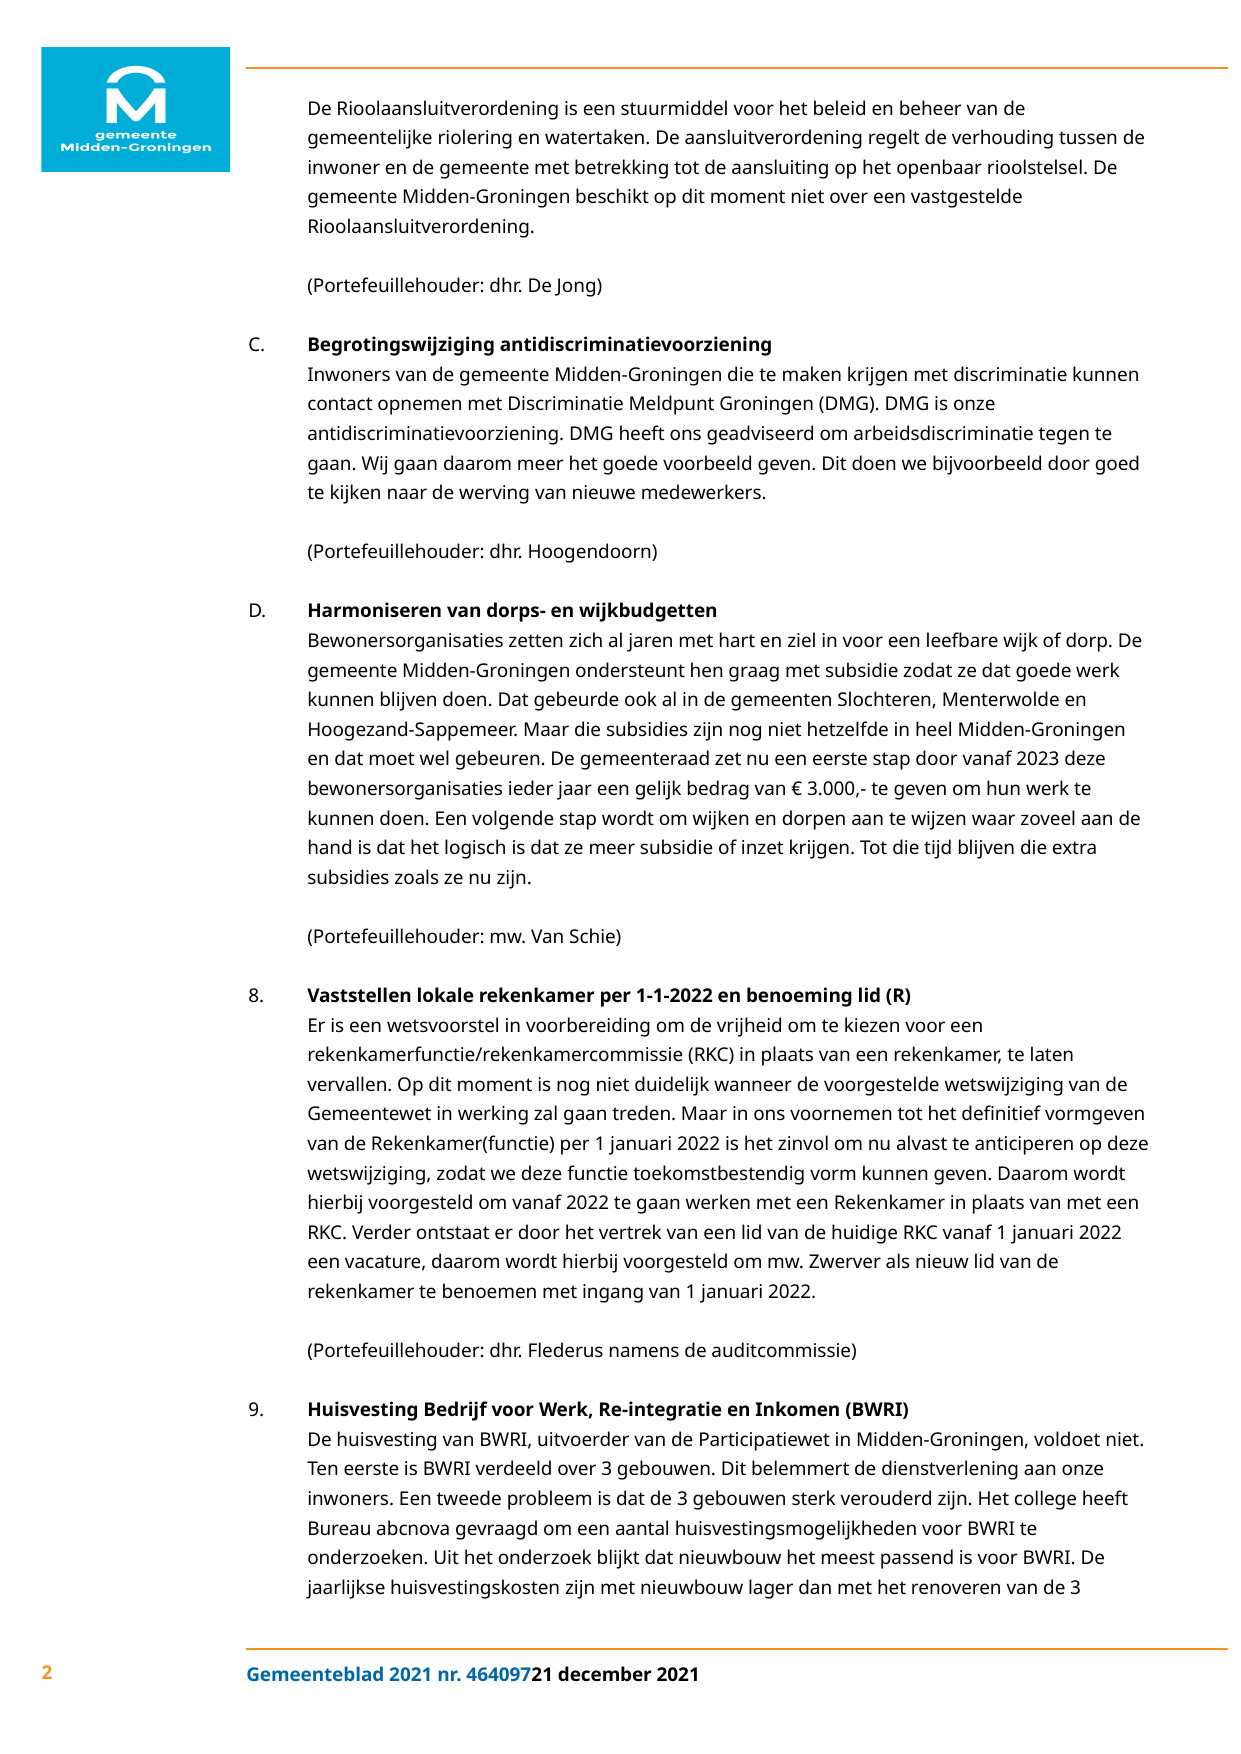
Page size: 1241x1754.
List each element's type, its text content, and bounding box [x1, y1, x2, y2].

list Er is een wetsvoorstel in voorbereiding om de vrijheid om te kiezen voor een rekenkamerfunctie/rekenkamercommissie (RKC) in plaats van een rekenkamer, te laten vervallen. Op dit moment is nog niet duidelijk wanneer de voorgestelde wetswijziging van de Gemeentewet in werking zal gaan treden. Maar in ons voornemen tot het definitief vormgeven van de Rekenkamer(functie) per 1 januari 2022 is het zinvol om nu alvast te anticiperen op deze wetswijziging, zodat we deze functie toekomstbestendig vorm kunnen geven. Daarom wordt hierbij voorgesteld om vanaf 2022 te gaan werken met een Rekenkamer in plaats van met een RKC. Verder ontstaat er door het vertrek van een lid van de huidige RKC vanaf 1 januari 2022 een vacature, daarom wordt hierbij voorgesteld om mw. Zwerver als nieuw lid van de rekenkamer te benoemen met ingang van 1 januari 2022. [248, 1012, 1152, 1304]
list (Portefeuillehouder: dhr. De Jong) [248, 272, 1152, 298]
list Huisvesting Bedrijf voor Werk, Re-integratie en Inkomen (BWRI) [248, 1396, 1152, 1422]
picture [184, 146, 190, 153]
list Inwoners van de gemeente Midden-Groningen die te maken krijgen met discriminatie kunnen contact opnemen met Discriminatie Meldpunt Groningen (DMG). DMG is onze antidiscriminatievoorziening. DMG heeft ons geadviseerd om arbeidsdiscriminatie tegen te gaan. Wij gaan daarom meer het goede voorbeeld geven. Dit doen we bijvoorbeeld door goed te kijken naar de werving van nieuwe medewerkers. [248, 361, 1152, 505]
list Begrotingswijziging antidiscriminatievoorziening [248, 331, 1152, 357]
list Harmoniseren van dorps- en wijkbudgetten [248, 598, 1152, 623]
list Vaststellen lokale rekenkamer per 1-1-2022 en benoeming lid (R) [248, 982, 1152, 1008]
picture [107, 89, 165, 122]
list Bewonersorganisaties zetten zich al jaren met hart en ziel in voor een leefbare wijk of dorp. De gemeente Midden-Groningen ondersteunt hen graag met subsidie zodat ze dat goede werk kunnen blijven doen. Dat gebeurde ook al in de gemeenten Slochteren, Menterwolde en Hoogezand-Sappemeer. Maar die subsidies zijn nog niet hetzelfde in heel Midden-Groningen en dat moet wel gebeuren. De gemeenteraad zet nu een eerste stap door vanaf 2023 deze bewonersorganisaties ieder jaar een gelijk bedrag van € 3.000,- te geven om hun werk te kunnen doen. Een volgende stap wordt om wijken en dorpen aan te wijzen waar zoveel aan de hand is dat het logisch is dat ze meer subsidie of inzet krijgen. Tot die tijd blijven die extra subsidies zoals ze nu zijn. [248, 627, 1152, 890]
list (Portefeuillehouder: mw. Van Schie) [248, 923, 1152, 949]
picture [108, 66, 164, 82]
list (Portefeuillehouder: dhr. Flederus namens de auditcommissie) [248, 1337, 1152, 1363]
list De Rioolaansluitverordening is een stuurmiddel voor het beleid en beheer van de gemeentelijke riolering en watertaken. De aansluitverordening regelt de verhouding tussen de inwoner en de gemeente met betrekking tot de aansluiting op het openbaar rioolstelsel. De gemeente Midden-Groningen beschikt op dit moment niet over een vastgestelde Rioolaansluitverordening. [248, 95, 1152, 239]
list (Portefeuillehouder: dhr. Hoogendoorn) [248, 538, 1152, 564]
list De huisvesting van BWRI, uitvoerder van de Participatiewet in Midden-Groningen, voldoet niet. Ten eerste is BWRI verdeeld over 3 gebouwen. Dit belemmert de dienstverlening aan onze inwoners. Een tweede probleem is dat de 3 gebouwen sterk verouderd zijn. Het college heeft Bureau abcnova gevraagd om een aantal huisvestingsmogelijkheden voor BWRI te onderzoeken. Uit het onderzoek blijkt dat nieuwbouw het meest passend is voor BWRI. De jaarlijkse huisvestingskosten zijn met nieuwbouw lager dan met het renoveren van de 3 [248, 1426, 1152, 1600]
